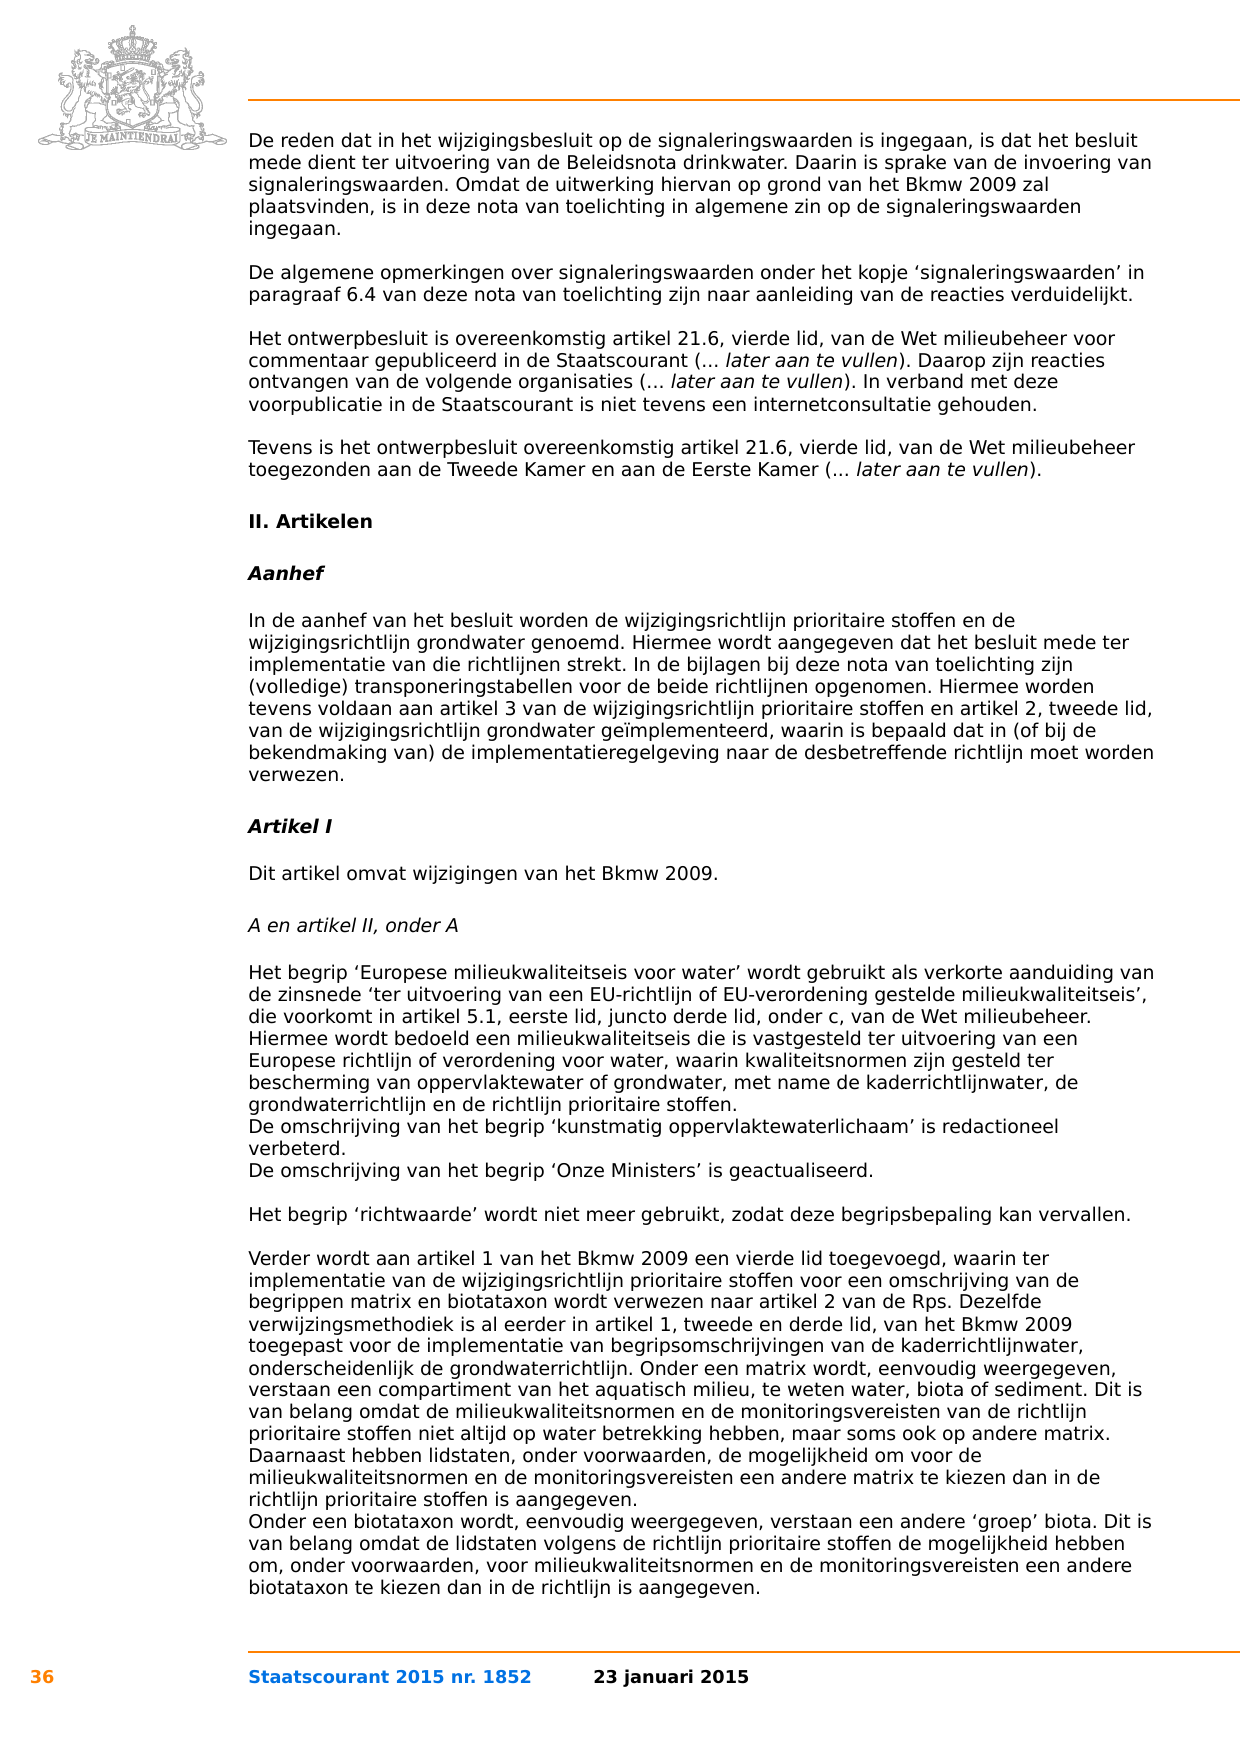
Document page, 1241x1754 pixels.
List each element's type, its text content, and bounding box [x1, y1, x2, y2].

text De omschrijving van het begrip ‘Onze Ministers’ is geactualiseerd. [248, 1160, 1163, 1182]
text Tevens is het ontwerpbesluit overeenkomstig artikel 21.6, vierde lid, van de Wet milieubeheer toegezonden aan de Tweede Kamer en aan de Eerste Kamer (... later aan te vullen). [248, 437, 1163, 481]
text Dit artikel omvat wijzigingen van het Bkmw 2009. [248, 863, 1163, 885]
subtitle Artikel I [248, 816, 1163, 838]
text Verder wordt aan artikel 1 van het Bkmw 2009 een vierde lid toegevoegd, waarin ter implementatie van de wijzigingsrichtlijn prioritaire stoffen voor een omschrijving van de begrippen matrix en biotataxon wordt verwezen naar artikel 2 van de Rps. Dezelfde verwijzingsmethodiek is al eerder in artikel 1, tweede en derde lid, van het Bkmw 2009 toegepast voor de implementatie van begripsomschrijvingen van de kaderrichtlijnwater, onderscheidenlijk de grondwaterrichtlijn. Onder een matrix wordt, eenvoudig weergegeven, verstaan een compartiment van het aquatisch milieu, te weten water, biota of sediment. Dit is van belang omdat de milieukwaliteitsnormen en de monitoringsvereisten van de richtlijn prioritaire stoffen niet altijd op water betrekking hebben, maar soms ook op andere matrix. Daarnaast hebben lidstaten, onder voorwaarden, de mogelijkheid om voor de milieukwaliteitsnormen en de monitoringsvereisten een andere matrix te kiezen dan in de richtlijn prioritaire stoffen is aangegeven. [248, 1247, 1163, 1511]
subtitle Aanhef [248, 563, 1163, 585]
subtitle II. Artikelen [248, 511, 1163, 533]
text Het ontwerpbesluit is overeenkomstig artikel 21.6, vierde lid, van de Wet milieubeheer voor commentaar gepubliceerd in de Staatscourant (... later aan te vullen). Daarop zijn reacties ontvangen van de volgende organisaties (... later aan te vullen). In verband met deze voorpublicatie in de Staatscourant is niet tevens een internetconsultatie gehouden. [248, 327, 1163, 415]
text De reden dat in het wijzigingsbesluit op de signaleringswaarden is ingegaan, is dat het besluit mede dient ter uitvoering van de Beleidsnota drinkwater. Daarin is sprake van de invoering van signaleringswaarden. Omdat de uitwerking hiervan op grond van het Bkmw 2009 zal plaatsvinden, is in deze nota van toelichting in algemene zin op de signaleringswaarden ingegaan. [248, 130, 1163, 240]
text Onder een biotataxon wordt, eenvoudig weergegeven, verstaan een andere ‘groep’ biota. Dit is van belang omdat de lidstaten volgens de richtlijn prioritaire stoffen de mogelijkheid hebben om, onder voorwaarden, voor milieukwaliteitsnormen en de monitoringsvereisten een andere biotataxon te kiezen dan in de richtlijn is aangegeven. [248, 1511, 1163, 1599]
text In de aanhef van het besluit worden de wijzigingsrichtlijn prioritaire stoffen en de wijzigingsrichtlijn grondwater genoemd. Hiermee wordt aangegeven dat het besluit mede ter implementatie van die richtlijnen strekt. In de bijlagen bij deze nota van toelichting zijn (volledige) transponeringstabellen voor de beide richtlijnen opgenomen. Hiermee worden tevens voldaan aan artikel 3 van de wijzigingsrichtlijn prioritaire stoffen en artikel 2, tweede lid, van de wijzigingsrichtlijn grondwater geïmplementeerd, waarin is bepaald dat in (of bij de bekendmaking van) de implementatieregelgeving naar de desbetreffende richtlijn moet worden verwezen. [248, 610, 1163, 786]
subtitle A en artikel II, onder A [248, 915, 1163, 937]
text De omschrijving van het begrip ‘kunstmatig oppervlaktewaterlichaam’ is redactioneel verbeterd. [248, 1116, 1163, 1160]
text De algemene opmerkingen over signaleringswaarden onder het kopje ‘signaleringswaarden’ in paragraaf 6.4 van deze nota van toelichting zijn naar aanleiding van de reacties verduidelijkt. [248, 262, 1163, 306]
text Het begrip ‘Europese milieukwaliteitseis voor water’ wordt gebruikt als verkorte aanduiding van de zinsnede ‘ter uitvoering van een EU-richtlijn of EU-verordening gestelde milieukwaliteitseis’, die voorkomt in artikel 5.1, eerste lid, juncto derde lid, onder c, van de Wet milieubeheer. Hiermee wordt bedoeld een milieukwaliteitseis die is vastgesteld ter uitvoering van een Europese richtlijn of verordening voor water, waarin kwaliteitsnormen zijn gesteld ter bescherming van oppervlaktewater of grondwater, met name de kaderrichtlijnwater, de grondwaterrichtlijn en de richtlijn prioritaire stoffen. [248, 962, 1163, 1116]
picture [38, 25, 227, 150]
text Het begrip ‘richtwaarde’ wordt niet meer gebruikt, zodat deze begripsbepaling kan vervallen. [248, 1204, 1163, 1226]
